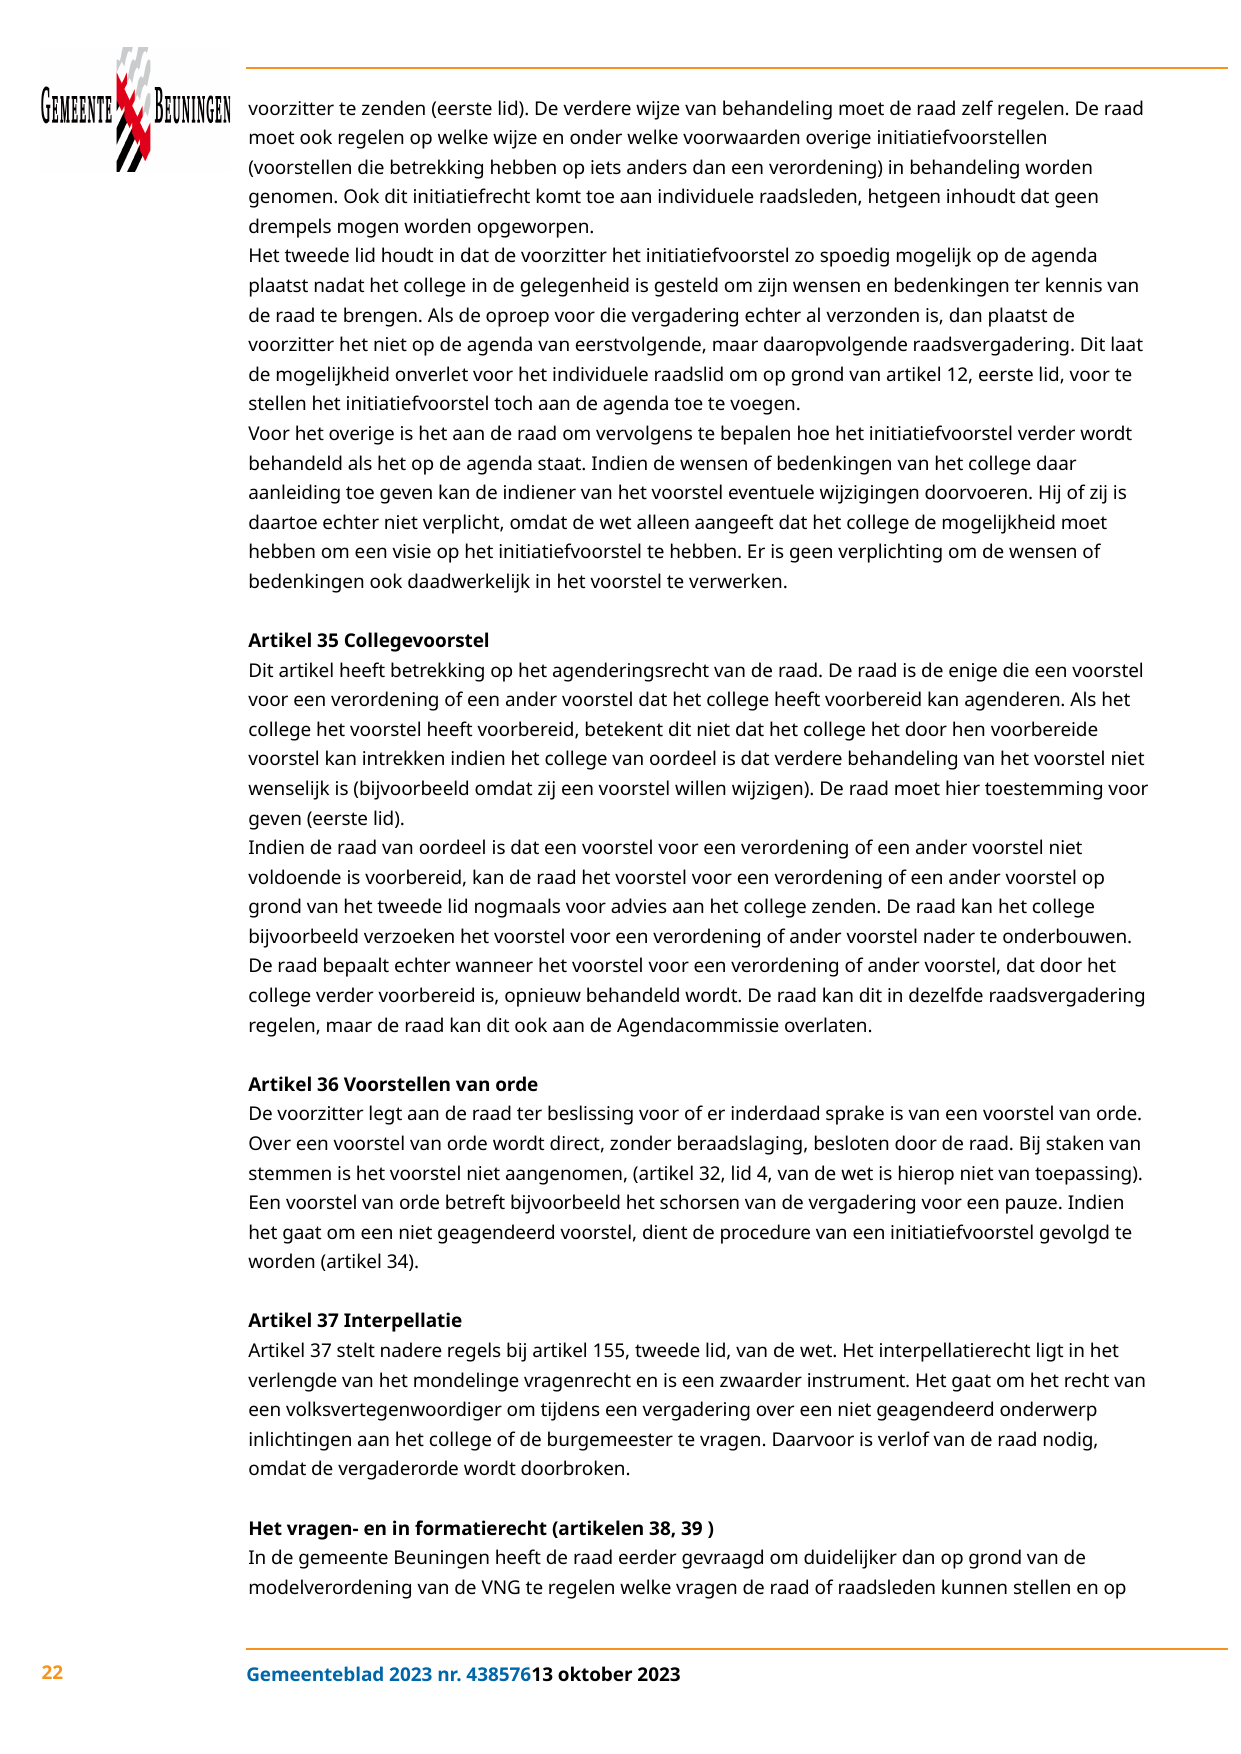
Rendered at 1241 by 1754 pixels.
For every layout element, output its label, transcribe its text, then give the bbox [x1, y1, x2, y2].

text Het vragen- en in formatierecht (artikelen 38, 39 ) [248, 1515, 1152, 1541]
text Voor het overige is het aan de raad om vervolgens te bepalen hoe het initiatiefvoorstel verder wordt behandeld als het op de agenda staat. Indien de wensen of bedenkingen van het college daar aanleiding toe geven kan de indiener van het voorstel eventuele wijzigingen doorvoeren. Hij of zij is daartoe echter niet verplicht, omdat de wet alleen aangeeft dat het college de mogelijkheid moet hebben om een visie op het initiatiefvoorstel te hebben. Er is geen verplichting om de wensen of bedenkingen ook daadwerkelijk in het voorstel te verwerken. [248, 420, 1152, 594]
text Artikel 36 Voorstellen van orde [248, 1071, 1152, 1097]
picture [41, 47, 231, 172]
text Artikel 37 Interpellatie [248, 1308, 1152, 1333]
text Indien de raad van oordeel is dat een voorstel voor een verordening of een ander voorstel niet voldoende is voorbereid, kan de raad het voorstel voor een verordening of een ander voorstel op grond van het tweede lid nogmaals voor advies aan het college zenden. De raad kan het college bijvoorbeeld verzoeken het voorstel voor een verordening of ander voorstel nader te onderbouwen. De raad bepaalt echter wanneer het voorstel voor een verordening of ander voorstel, dat door het college verder voorbereid is, opnieuw behandeld wordt. De raad kan dit in dezelfde raadsvergadering regelen, maar de raad kan dit ook aan de Agendacommissie overlaten. [248, 834, 1152, 1038]
text voorzitter te zenden (eerste lid). De verdere wijze van behandeling moet de raad zelf regelen. De raad moet ook regelen op welke wijze en onder welke voorwaarden overige initiatiefvoorstellen (voorstellen die betrekking hebben op iets anders dan een verordening) in behandeling worden genomen. Ook dit initiatiefrecht komt toe aan individuele raadsleden, hetgeen inhoudt dat geen drempels mogen worden opgeworpen. [248, 95, 1152, 239]
text Dit artikel heeft betrekking op het agenderingsrecht van de raad. De raad is de enige die een voorstel voor een verordening of een ander voorstel dat het college heeft voorbereid kan agenderen. Als het college het voorstel heeft voorbereid, betekent dit niet dat het college het door hen voorbereide voorstel kan intrekken indien het college van oordeel is dat verdere behandeling van het voorstel niet wenselijk is (bijvoorbeeld omdat zij een voorstel willen wijzigen). De raad moet hier toestemming voor geven (eerste lid). [248, 657, 1152, 831]
text In de gemeente Beuningen heeft de raad eerder gevraagd om duidelijker dan op grond van de modelverordening van de VNG te regelen welke vragen de raad of raadsleden kunnen stellen en op [248, 1544, 1152, 1600]
text De voorzitter legt aan de raad ter beslissing voor of er inderdaad sprake is van een voorstel van orde. Over een voorstel van orde wordt direct, zonder beraadslaging, besloten door de raad. Bij staken van stemmen is het voorstel niet aangenomen, (artikel 32, lid 4, van de wet is hierop niet van toepassing). Een voorstel van orde betreft bijvoorbeeld het schorsen van de vergadering voor een pauze. Indien het gaat om een niet geagendeerd voorstel, dient de procedure van een initiatiefvoorstel gevolgd te worden (artikel 34). [248, 1101, 1152, 1274]
text Artikel 37 stelt nadere regels bij artikel 155, tweede lid, van de wet. Het interpellatierecht ligt in het verlengde van het mondelinge vragenrecht en is een zwaarder instrument. Het gaat om het recht van een volksvertegenwoordiger om tijdens een vergadering over een niet geagendeerd onderwerp inlichtingen aan het college of de burgemeester te vragen. Daarvoor is verlof van de raad nodig, omdat de vergaderorde wordt doorbroken. [248, 1337, 1152, 1481]
text Artikel 35 Collegevoorstel [248, 627, 1152, 653]
text Het tweede lid houdt in dat de voorzitter het initiatiefvoorstel zo spoedig mogelijk op de agenda plaatst nadat het college in de gelegenheid is gesteld om zijn wensen en bedenkingen ter kennis van de raad te brengen. Als de oproep voor die vergadering echter al verzonden is, dan plaatst de voorzitter het niet op de agenda van eerstvolgende, maar daaropvolgende raadsvergadering. Dit laat de mogelijkheid onverlet voor het individuele raadslid om op grond van artikel 12, eerste lid, voor te stellen het initiatiefvoorstel toch aan de agenda toe te voegen. [248, 243, 1152, 416]
